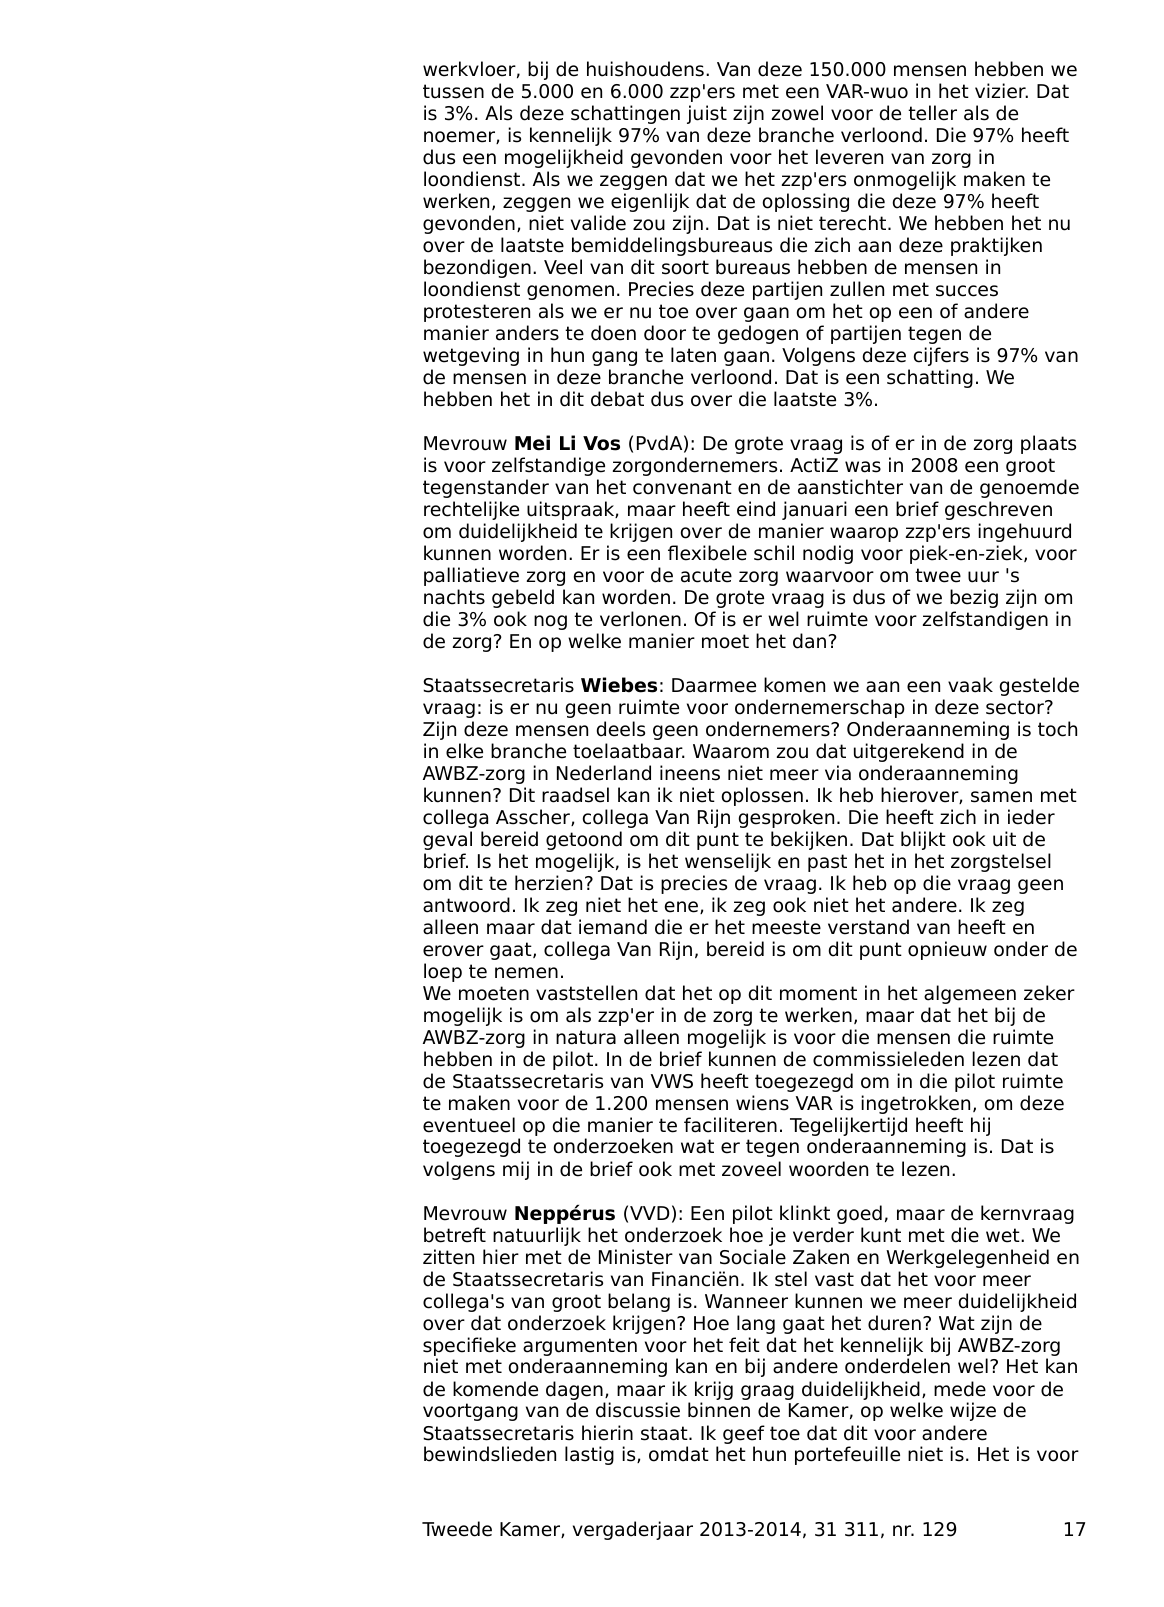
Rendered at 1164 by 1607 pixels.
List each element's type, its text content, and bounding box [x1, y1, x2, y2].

text We moeten vaststellen dat het op dit moment in het algemeen zeker mogelijk is om als zzp'er in de zorg te werken, maar dat het bij de AWBZ-zorg in natura alleen mogelijk is voor die mensen die ruimte hebben in de pilot. In de brief kunnen de commissieleden lezen dat de Staatssecretaris van VWS heeft toegezegd om in die pilot ruimte te maken voor de 1.200 mensen wiens VAR is ingetrokken, om deze eventueel op die manier te faciliteren. Tegelijkertijd heeft hij toegezegd te onderzoeken wat er tegen onderaanneming is. Dat is volgens mij in de brief ook met zoveel woorden te lezen. [422, 983, 1087, 1180]
text Mevrouw Mei Li Vos (PvdA): De grote vraag is of er in de zorg plaats is voor zelfstandige zorgondernemers. ActiZ was in 2008 een groot tegenstander van het convenant en de aanstichter van de genoemde rechtelijke uitspraak, maar heeft eind januari een brief geschreven om duidelijkheid te krijgen over de manier waarop zzp'ers ingehuurd kunnen worden. Er is een flexibele schil nodig voor piek-en-ziek, voor palliatieve zorg en voor de acute zorg waarvoor om twee uur 's nachts gebeld kan worden. De grote vraag is dus of we bezig zijn om die 3% ook nog te verlonen. Of is er wel ruimte voor zelfstandigen in de zorg? En op welke manier moet het dan? [422, 433, 1087, 653]
text werkvloer, bij de huishoudens. Van deze 150.000 mensen hebben we tussen de 5.000 en 6.000 zzp'ers met een VAR-wuo in het vizier. Dat is 3%. Als deze schattingen juist zijn zowel voor de teller als de noemer, is kennelijk 97% van deze branche verloond. Die 97% heeft dus een mogelijkheid gevonden voor het leveren van zorg in loondienst. Als we zeggen dat we het zzp'ers onmogelijk maken te werken, zeggen we eigenlijk dat de oplossing die deze 97% heeft gevonden, niet valide zou zijn. Dat is niet terecht. We hebben het nu over de laatste bemiddelingsbureaus die zich aan deze praktijken bezondigen. Veel van dit soort bureaus hebben de mensen in loondienst genomen. Precies deze partijen zullen met succes protesteren als we er nu toe over gaan om het op een of andere manier anders te doen door te gedogen of partijen tegen de wetgeving in hun gang te laten gaan. Volgens deze cijfers is 97% van de mensen in deze branche verloond. Dat is een schatting. We hebben het in dit debat dus over die laatste 3%. [422, 59, 1087, 411]
text Staatssecretaris Wiebes: Daarmee komen we aan een vaak gestelde vraag: is er nu geen ruimte voor ondernemerschap in deze sector? Zijn deze mensen deels geen ondernemers? Onderaanneming is toch in elke branche toelaatbaar. Waarom zou dat uitgerekend in de AWBZ-zorg in Nederland ineens niet meer via onderaanneming kunnen? Dit raadsel kan ik niet oplossen. Ik heb hierover, samen met collega Asscher, collega Van Rijn gesproken. Die heeft zich in ieder geval bereid getoond om dit punt te bekijken. Dat blijkt ook uit de brief. Is het mogelijk, is het wenselijk en past het in het zorgstelsel om dit te herzien? Dat is precies de vraag. Ik heb op die vraag geen antwoord. Ik zeg niet het ene, ik zeg ook niet het andere. Ik zeg alleen maar dat iemand die er het meeste verstand van heeft en erover gaat, collega Van Rijn, bereid is om dit punt opnieuw onder de loep te nemen. [422, 675, 1087, 983]
text Mevrouw Neppérus (VVD): Een pilot klinkt goed, maar de kernvraag betreft natuurlijk het onderzoek hoe je verder kunt met die wet. We zitten hier met de Minister van Sociale Zaken en Werkgelegenheid en de Staatssecretaris van Financiën. Ik stel vast dat het voor meer collega's van groot belang is. Wanneer kunnen we meer duidelijkheid over dat onderzoek krijgen? Hoe lang gaat het duren? Wat zijn de specifieke argumenten voor het feit dat het kennelijk bij AWBZ-zorg niet met onderaanneming kan en bij andere onderdelen wel? Het kan de komende dagen, maar ik krijg graag duidelijkheid, mede voor de voortgang van de discussie binnen de Kamer, op welke wijze de Staatssecretaris hierin staat. Ik geef toe dat dit voor andere bewindslieden lastig is, omdat het hun portefeuille niet is. Het is voor [422, 1203, 1087, 1466]
